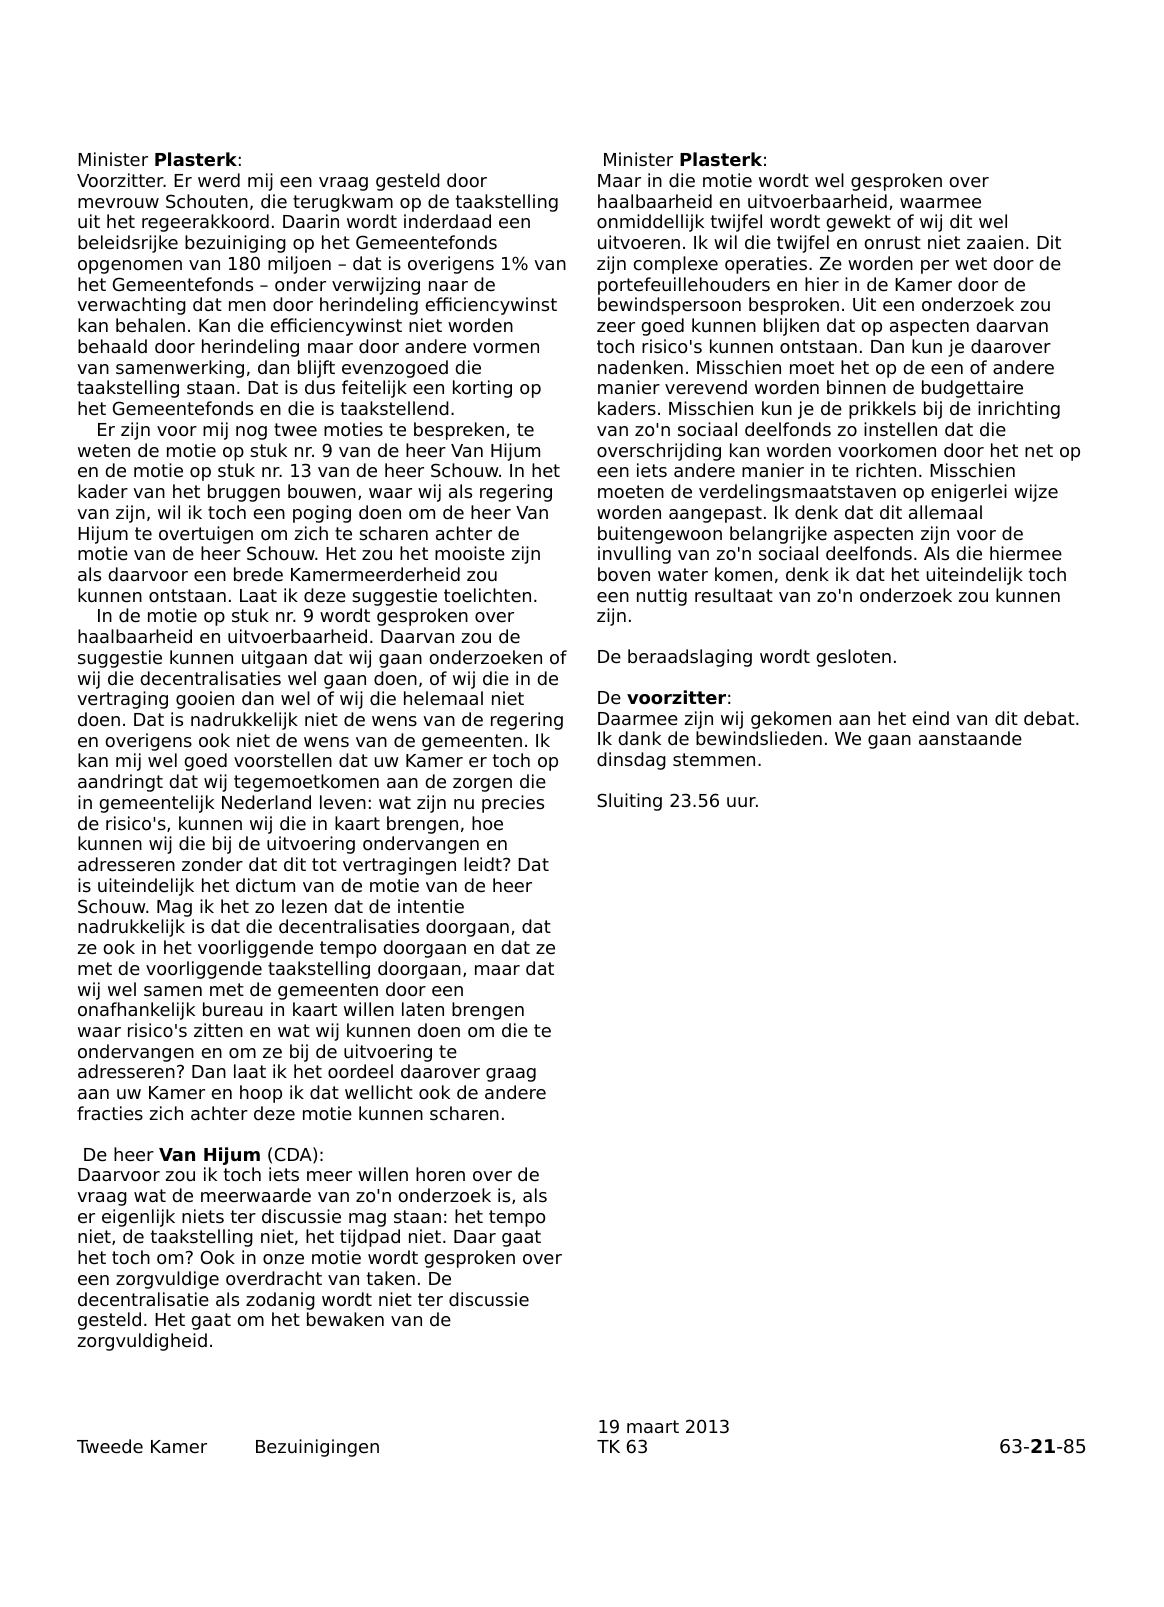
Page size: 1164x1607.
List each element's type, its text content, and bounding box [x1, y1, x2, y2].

text Minister Plasterk: [596, 150, 1087, 171]
text De voorzitter: [596, 688, 1087, 708]
text De heer Van Hijum (CDA): [77, 1144, 567, 1165]
text Voorzitter. Er werd mij een vraag gesteld door mevrouw Schouten, die terugkwam op de taakstelling uit het regeerakkoord. Daarin wordt inderdaad een beleidsrijke bezuiniging op het Gemeentefonds opgenomen van 180 miljoen – dat is overigens 1% van het Gemeentefonds – onder verwijzing naar de verwachting dat men door herindeling efficiencywinst kan behalen. Kan die efficiencywinst niet worden behaald door herindeling maar door andere vormen van samenwerking, dan blijft evenzogoed die taakstelling staan. Dat is dus feitelijk een korting op het Gemeentefonds en die is taakstellend. [77, 171, 567, 420]
text Er zijn voor mij nog twee moties te bespreken, te weten de motie op stuk nr. 9 van de heer Van Hijum en de motie op stuk nr. 13 van de heer Schouw. In het kader van het bruggen bouwen, waar wij als regering van zijn, wil ik toch een poging doen om de heer Van Hijum te overtuigen om zich te scharen achter de motie van de heer Schouw. Het zou het mooiste zijn als daarvoor een brede Kamermeerderheid zou kunnen ontstaan. Laat ik deze suggestie toelichten. [77, 420, 567, 606]
text Sluiting 23.56 uur. [596, 791, 1087, 811]
text Minister Plasterk: [77, 150, 567, 171]
text Maar in die motie wordt wel gesproken over haalbaarheid en uitvoerbaarheid, waarmee onmiddellijk twijfel wordt gewekt of wij dit wel uitvoeren. Ik wil die twijfel en onrust niet zaaien. Dit zijn complexe operaties. Ze worden per wet door de portefeuillehouders en hier in de Kamer door de bewindspersoon besproken. Uit een onderzoek zou zeer goed kunnen blijken dat op aspecten daarvan toch risico's kunnen ontstaan. Dan kun je daarover nadenken. Misschien moet het op de een of andere manier verevend worden binnen de budgettaire kaders. Misschien kun je de prikkels bij de inrichting van zo'n sociaal deelfonds zo instellen dat die overschrijding kan worden voorkomen door het net op een iets andere manier in te richten. Misschien moeten de verdelingsmaatstaven op enigerlei wijze worden aangepast. Ik denk dat dit allemaal buitengewoon belangrijke aspecten zijn voor de invulling van zo'n sociaal deelfonds. Als die hiermee boven water komen, denk ik dat het uiteindelijk toch een nuttig resultaat van zo'n onderzoek zou kunnen zijn. [596, 171, 1087, 627]
text Daarmee zijn wij gekomen aan het eind van dit debat. Ik dank de bewindslieden. We gaan aanstaande dinsdag stemmen. [596, 708, 1087, 771]
text De beraadslaging wordt gesloten. [596, 647, 1087, 668]
text Daarvoor zou ik toch iets meer willen horen over de vraag wat de meerwaarde van zo'n onderzoek is, als er eigenlijk niets ter discussie mag staan: het tempo niet, de taakstelling niet, het tijdpad niet. Daar gaat het toch om? Ook in onze motie wordt gesproken over een zorgvuldige overdracht van taken. De decentralisatie als zodanig wordt niet ter discussie gesteld. Het gaat om het bewaken van de zorgvuldigheid. [77, 1165, 567, 1352]
text In de motie op stuk nr. 9 wordt gesproken over haalbaarheid en uitvoerbaarheid. Daarvan zou de suggestie kunnen uitgaan dat wij gaan onderzoeken of wij die decentralisaties wel gaan doen, of wij die in de vertraging gooien dan wel of wij die helemaal niet doen. Dat is nadrukkelijk niet de wens van de regering en overigens ook niet de wens van de gemeenten. Ik kan mij wel goed voorstellen dat uw Kamer er toch op aandringt dat wij tegemoetkomen aan de zorgen die in gemeentelijk Nederland leven: wat zijn nu precies de risico's, kunnen wij die in kaart brengen, hoe kunnen wij die bij de uitvoering ondervangen en adresseren zonder dat dit tot vertragingen leidt? Dat is uiteindelijk het dictum van de motie van de heer Schouw. Mag ik het zo lezen dat de intentie nadrukkelijk is dat die decentralisaties doorgaan, dat ze ook in het voorliggende tempo doorgaan en dat ze met de voorliggende taakstelling doorgaan, maar dat wij wel samen met de gemeenten door een onafhankelijk bureau in kaart willen laten brengen waar risico's zitten en wat wij kunnen doen om die te ondervangen en om ze bij de uitvoering te adresseren? Dan laat ik het oordeel daarover graag aan uw Kamer en hoop ik dat wellicht ook de andere fracties zich achter deze motie kunnen scharen. [77, 606, 567, 1124]
